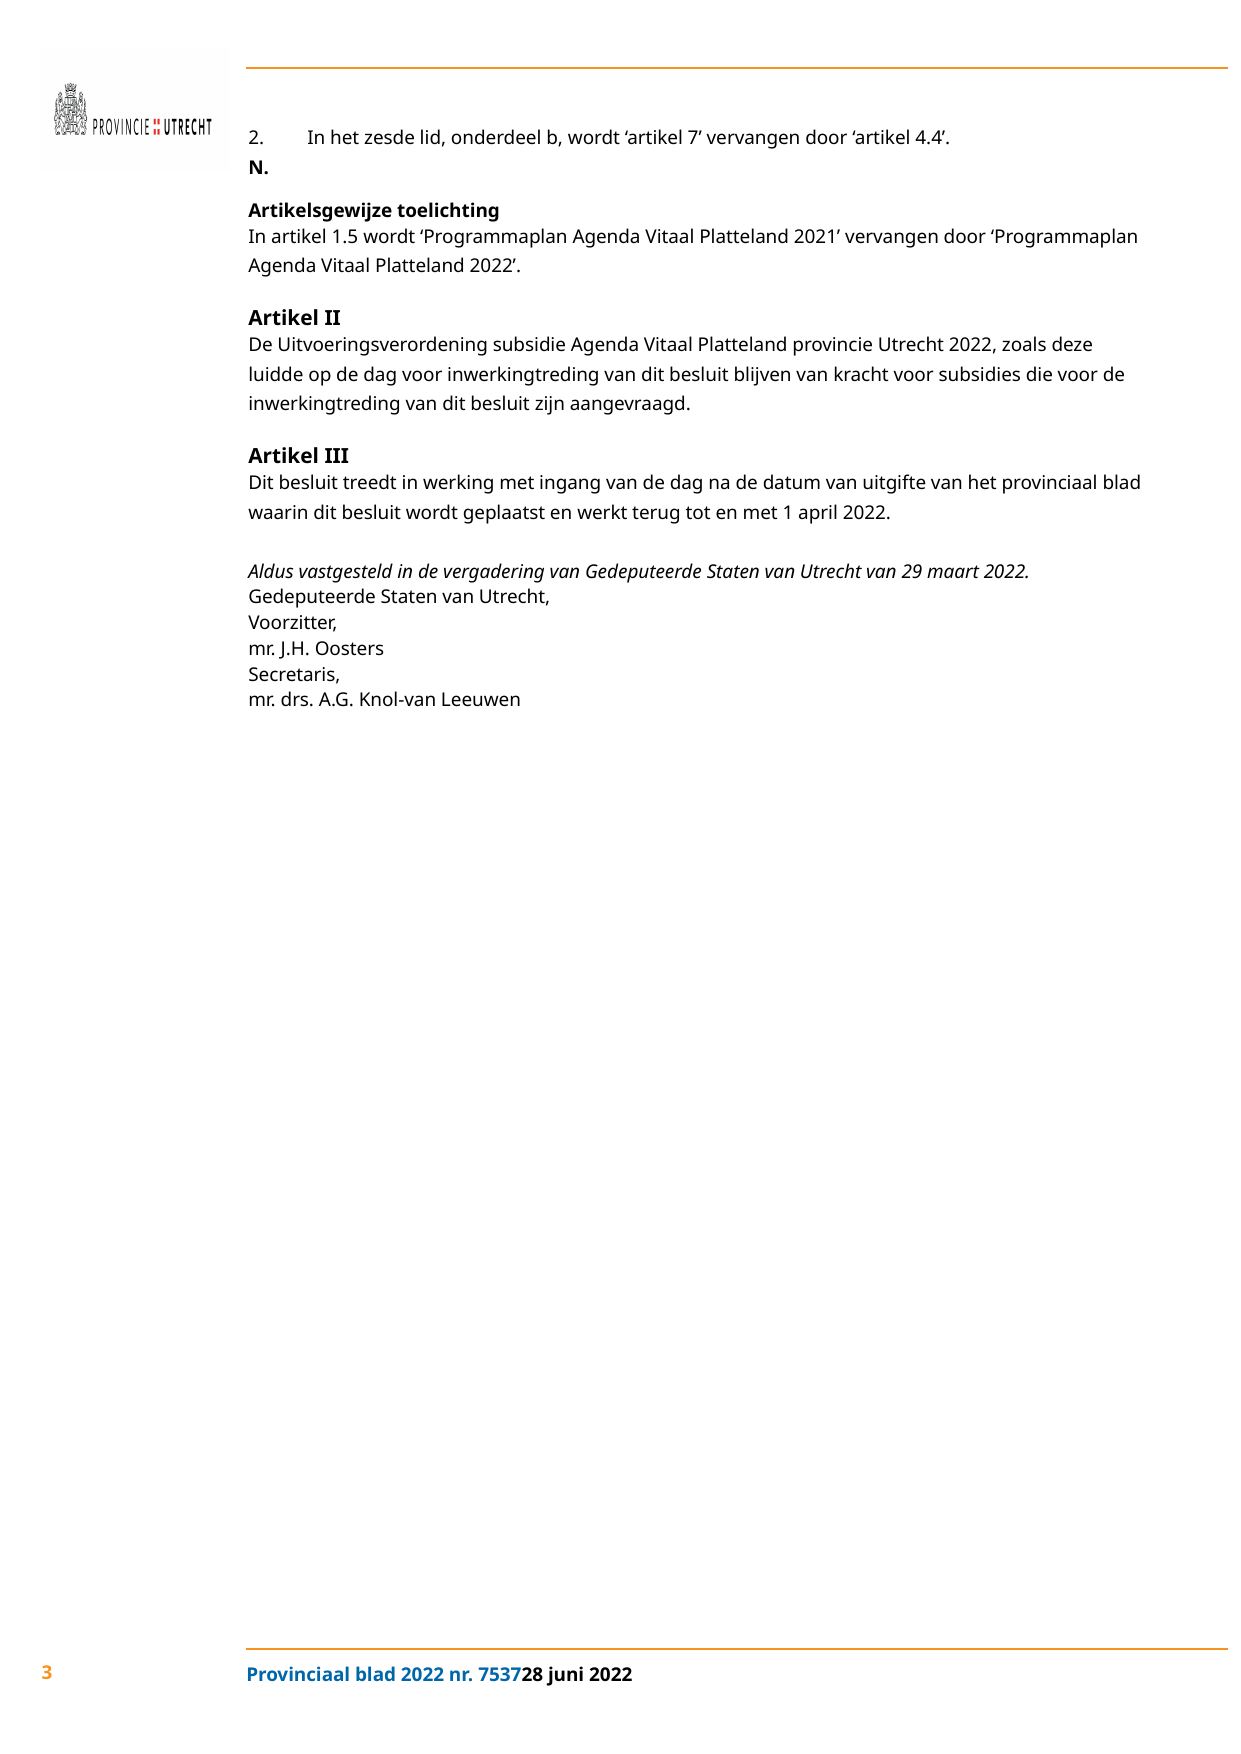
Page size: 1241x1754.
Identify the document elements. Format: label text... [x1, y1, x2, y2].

text Gedeputeerde Staten van Utrecht, [248, 584, 1152, 609]
text Artikelsgewijze toelichting [248, 197, 1152, 223]
text Artikel III [248, 441, 1152, 469]
text Secretaris, [248, 661, 1152, 687]
list In het zesde lid, onderdeel b, wordt ‘artikel 7’ vervangen door ‘artikel 4.4’. [248, 124, 1152, 150]
text De Uitvoeringsverordening subsidie Agenda Vitaal Platteland provincie Utrecht 2022, zoals deze luidde op de dag voor inwerkingtreding van dit besluit blijven van kracht voor subsidies die voor de inwerkingtreding van dit besluit zijn aangevraagd. [248, 331, 1152, 416]
text mr. J.H. Oosters [248, 635, 1152, 661]
text Artikel II [248, 303, 1152, 331]
text N. [248, 154, 1152, 180]
text mr. drs. A.G. Knol-van Leeuwen [248, 687, 1152, 712]
text Dit besluit treedt in werking met ingang van de dag na de datum van uitgifte van het provinciaal blad waarin dit besluit wordt geplaatst en werkt terug tot en met 1 april 2022. [248, 469, 1152, 524]
picture [41, 47, 231, 172]
text In artikel 1.5 wordt ‘Programmaplan Agenda Vitaal Platteland 2021’ vervangen door ‘Programmaplan Agenda Vitaal Platteland 2022’. [248, 223, 1152, 278]
text Voorzitter, [248, 609, 1152, 635]
text Aldus vastgesteld in de vergadering van Gedeputeerde Staten van Utrecht van 29 maart 2022. [248, 558, 1152, 584]
